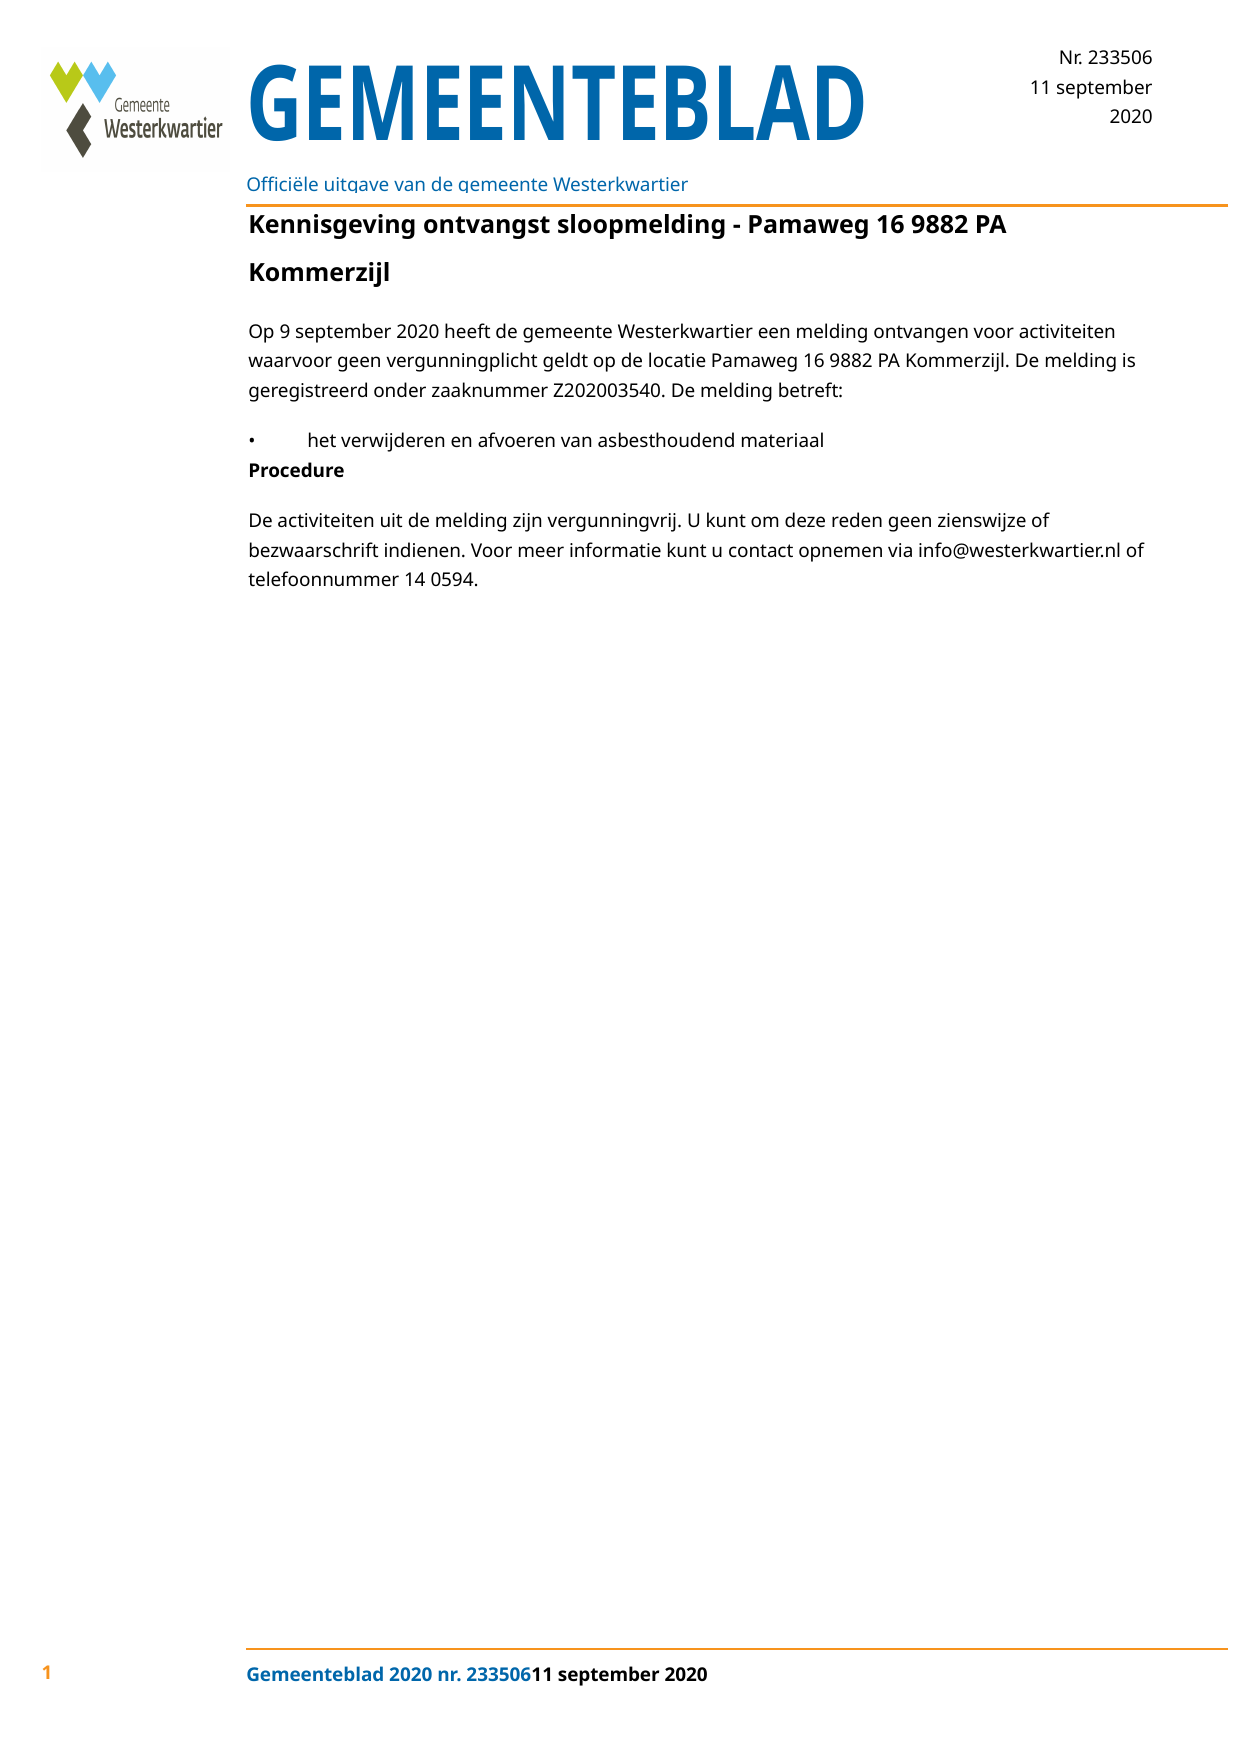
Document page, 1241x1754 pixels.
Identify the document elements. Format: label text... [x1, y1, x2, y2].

text Op 9 september 2020 heeft de gemeente Westerkwartier een melding ontvangen voor activiteiten waarvoor geen vergunningplicht geldt op de locatie Pamaweg 16 9882 PA Kommerzijl. De melding is geregistreerd onder zaaknummer Z202003540. De melding betreft: [248, 318, 1152, 403]
text Kennisgeving ontvangst sloopmelding - Pamaweg 16 9882 PA Kommerzijl [248, 207, 1152, 288]
picture [41, 47, 231, 172]
text De activiteiten uit de melding zijn vergunningvrij. U kunt om deze reden geen zienswijze of bezwaarschrift indienen. Voor meer informatie kunt u contact opnemen via info@westerkwartier.nl of telefoonnummer 14 0594. [248, 507, 1152, 592]
list het verwijderen en afvoeren van asbesthoudend materiaal [248, 427, 1152, 453]
text Procedure [248, 457, 1152, 483]
